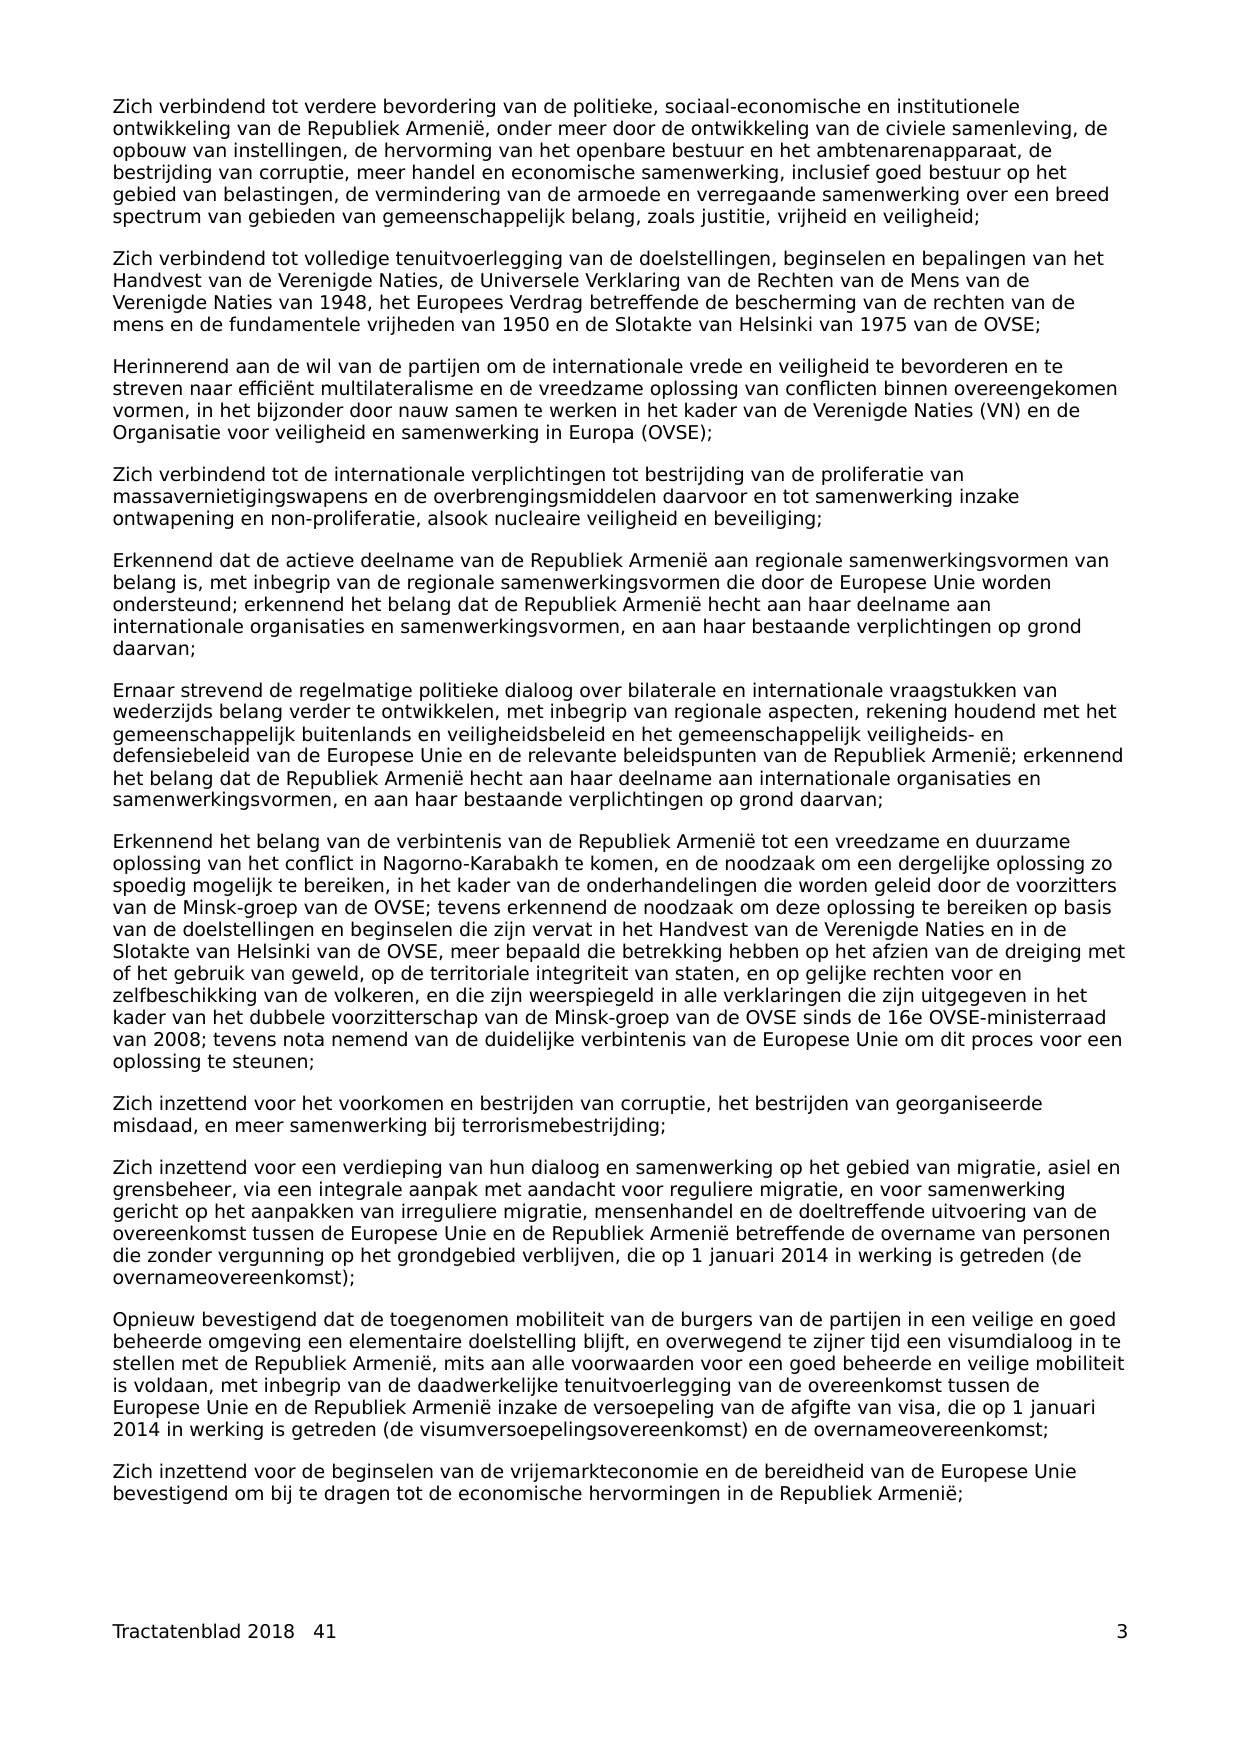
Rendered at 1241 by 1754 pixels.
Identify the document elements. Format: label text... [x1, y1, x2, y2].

text Zich inzettend voor een verdieping van hun dialoog en samenwerking op het gebied van migratie, asiel en grensbeheer, via een integrale aanpak met aandacht voor reguliere migratie, en voor samenwerking gericht op het aanpakken van irreguliere migratie, mensenhandel en de doeltreffende uitvoering van de overeenkomst tussen de Europese Unie en de Republiek Armenië betreffende de overname van personen die zonder vergunning op het grondgebied verblijven, die op 1 januari 2014 in werking is getreden (de overnameovereenkomst); [112, 1157, 1128, 1289]
text Zich verbindend tot verdere bevordering van de politieke, sociaal-economische en institutionele ontwikkeling van de Republiek Armenië, onder meer door de ontwikkeling van de civiele samenleving, de opbouw van instellingen, de hervorming van het openbare bestuur en het ambtenarenapparaat, de bestrijding van corruptie, meer handel en economische samenwerking, inclusief goed bestuur op het gebied van belastingen, de vermindering van de armoede en verregaande samenwerking over een breed spectrum van gebieden van gemeenschappelijk belang, zoals justitie, vrijheid en veiligheid; [112, 96, 1128, 228]
text Opnieuw bevestigend dat de toegenomen mobiliteit van de burgers van de partijen in een veilige en goed beheerde omgeving een elementaire doelstelling blijft, en overwegend te zijner tijd een visumdialoog in te stellen met de Republiek Armenië, mits aan alle voorwaarden voor een goed beheerde en veilige mobiliteit is voldaan, met inbegrip van de daadwerkelijke tenuitvoerlegging van de overeenkomst tussen de Europese Unie en de Republiek Armenië inzake de versoepeling van de afgifte van visa, die op 1 januari 2014 in werking is getreden (de visumversoepelingsovereenkomst) en de overnameovereenkomst; [112, 1309, 1128, 1441]
text Zich verbindend tot de internationale verplichtingen tot bestrijding van de proliferatie van massavernietigingswapens en de overbrengingsmiddelen daarvoor en tot samenwerking inzake ontwapening en non-proliferatie, alsook nucleaire veiligheid en beveiliging; [112, 464, 1128, 529]
text Zich inzettend voor de beginselen van de vrijemarkteconomie en de bereidheid van de Europese Unie bevestigend om bij te dragen tot de economische hervormingen in de Republiek Armenië; [112, 1461, 1128, 1505]
text Ernaar strevend de regelmatige politieke dialoog over bilaterale en internationale vraagstukken van wederzijds belang verder te ontwikkelen, met inbegrip van regionale aspecten, rekening houdend met het gemeenschappelijk buitenlands en veiligheidsbeleid en het gemeenschappelijk veiligheids- en defensiebeleid van de Europese Unie en de relevante beleidspunten van de Republiek Armenië; erkennend het belang dat de Republiek Armenië hecht aan haar deelname aan internationale organisaties en samenwerkingsvormen, en aan haar bestaande verplichtingen op grond daarvan; [112, 679, 1128, 811]
text Erkennend het belang van de verbintenis van de Republiek Armenië tot een vreedzame en duurzame oplossing van het conflict in Nagorno-Karabakh te komen, en de noodzaak om een dergelijke oplossing zo spoedig mogelijk te bereiken, in het kader van de onderhandelingen die worden geleid door de voorzitters van de Minsk-groep van de OVSE; tevens erkennend de noodzaak om deze oplossing te bereiken op basis van de doelstellingen en beginselen die zijn vervat in het Handvest van de Verenigde Naties en in de Slotakte van Helsinki van de OVSE, meer bepaald die betrekking hebben op het afzien van de dreiging met of het gebruik van geweld, op de territoriale integriteit van staten, en op gelijke rechten voor en zelfbeschikking van de volkeren, en die zijn weerspiegeld in alle verklaringen die zijn uitgegeven in het kader van het dubbele voorzitterschap van de Minsk-groep van de OVSE sinds de 16e OVSE-ministerraad van 2008; tevens nota nemend van de duidelijke verbintenis van de Europese Unie om dit proces voor een oplossing te steunen; [112, 831, 1128, 1073]
text Zich verbindend tot volledige tenuitvoerlegging van de doelstellingen, beginselen en bepalingen van het Handvest van de Verenigde Naties, de Universele Verklaring van de Rechten van de Mens van de Verenigde Naties van 1948, het Europees Verdrag betreffende de bescherming van de rechten van de mens en de fundamentele vrijheden van 1950 en de Slotakte van Helsinki van 1975 van de OVSE; [112, 248, 1128, 336]
text Herinnerend aan de wil van de partijen om de internationale vrede en veiligheid te bevorderen en te streven naar efficiënt multilateralisme en de vreedzame oplossing van conflicten binnen overeengekomen vormen, in het bijzonder door nauw samen te werken in het kader van de Verenigde Naties (VN) en de Organisatie voor veiligheid en samenwerking in Europa (OVSE); [112, 356, 1128, 444]
text Zich inzettend voor het voorkomen en bestrijden van corruptie, het bestrijden van georganiseerde misdaad, en meer samenwerking bij terrorismebestrijding; [112, 1093, 1128, 1137]
text Erkennend dat de actieve deelname van de Republiek Armenië aan regionale samenwerkingsvormen van belang is, met inbegrip van de regionale samenwerkingsvormen die door de Europese Unie worden ondersteund; erkennend het belang dat de Republiek Armenië hecht aan haar deelname aan internationale organisaties en samenwerkingsvormen, en aan haar bestaande verplichtingen op grond daarvan; [112, 549, 1128, 659]
